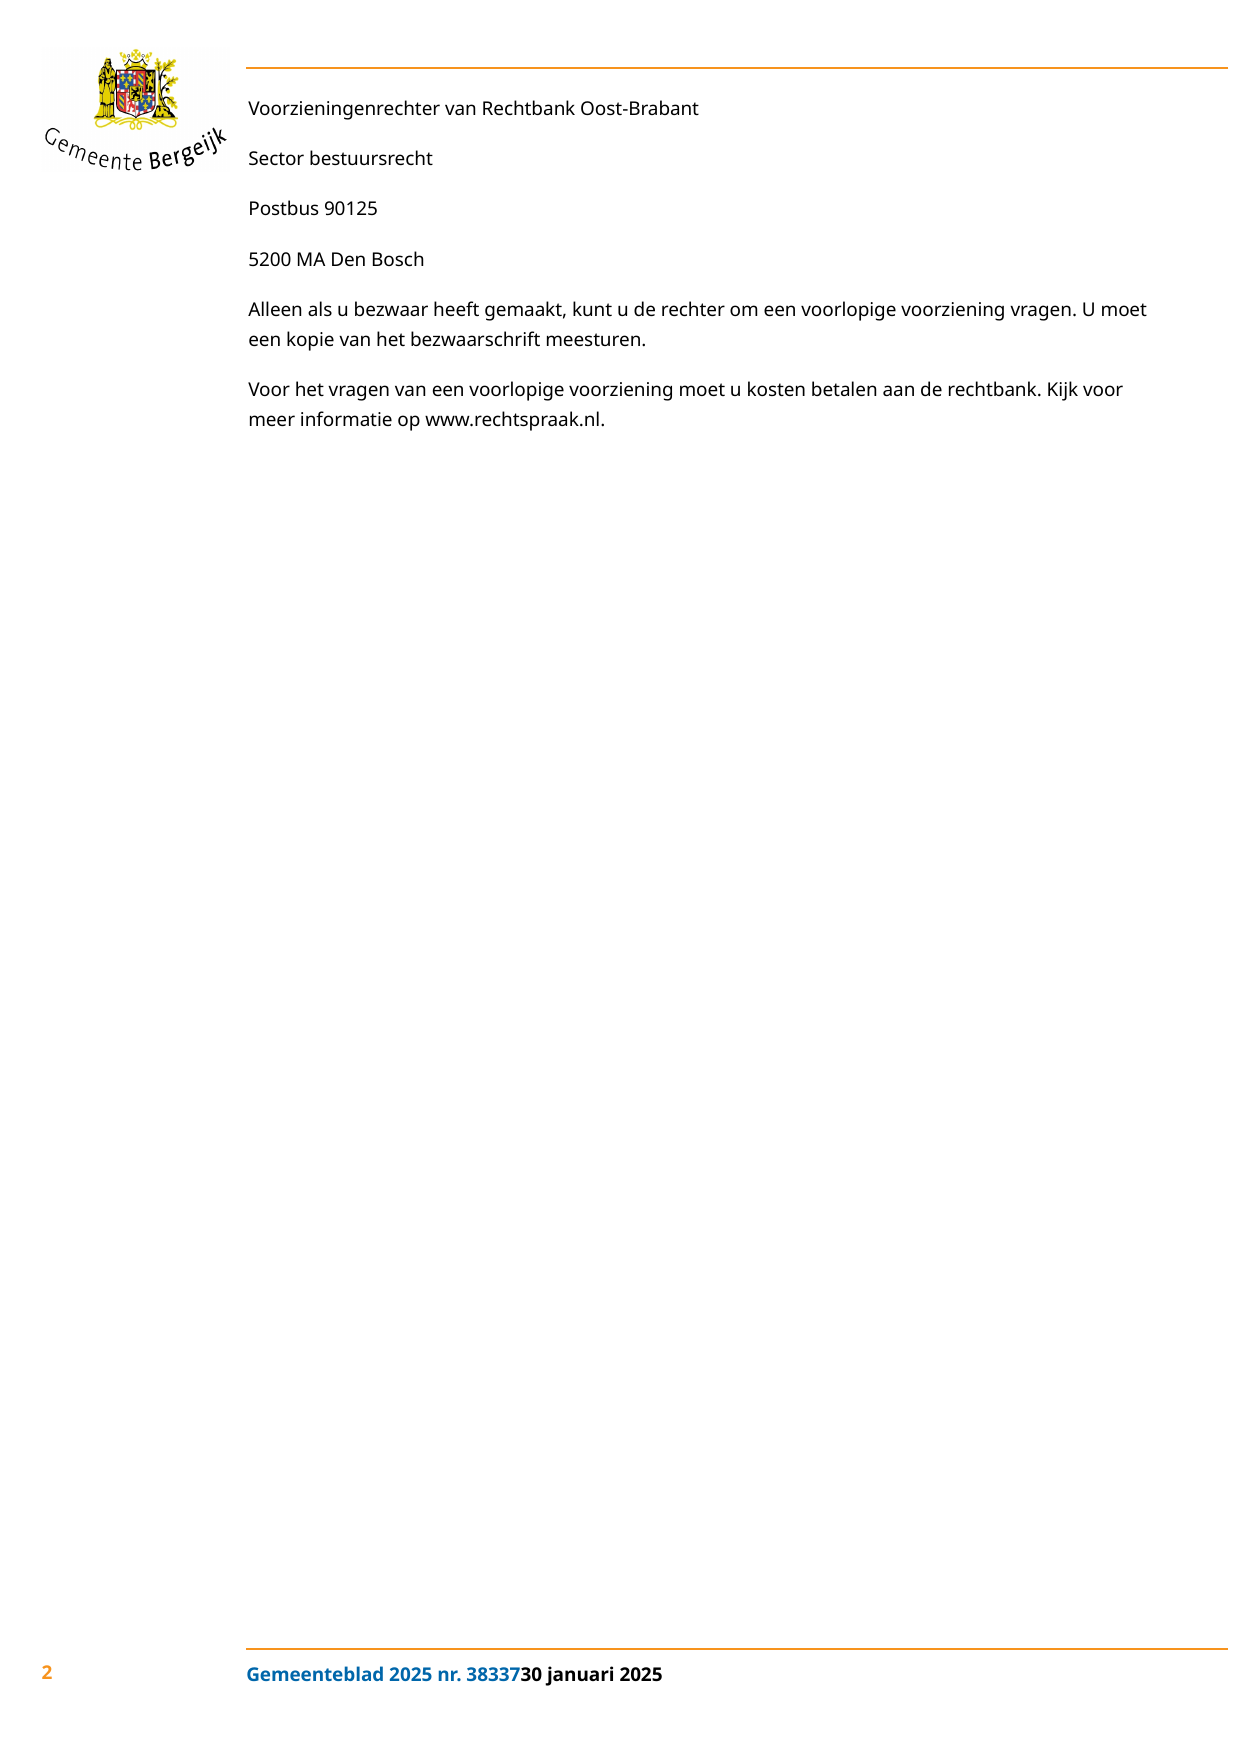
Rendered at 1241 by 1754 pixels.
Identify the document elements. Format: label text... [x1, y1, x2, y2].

text Sector bestuursrecht [248, 145, 1152, 171]
text 5200 MA Den Bosch [248, 246, 1152, 272]
text Alleen als u bezwaar heeft gemaakt, kunt u de rechter om een voorlopige voorziening vragen. U moet een kopie van het bezwaarschrift meesturen. [248, 296, 1152, 352]
text Voorzieningenrechter van Rechtbank Oost-Brabant [248, 95, 1152, 121]
text Voor het vragen van een voorlopige voorziening moet u kosten betalen aan de rechtbank. Kijk voor meer informatie op www.rechtspraak.nl. [248, 376, 1152, 432]
text Postbus 90125 [248, 196, 1152, 221]
picture [41, 47, 231, 172]
